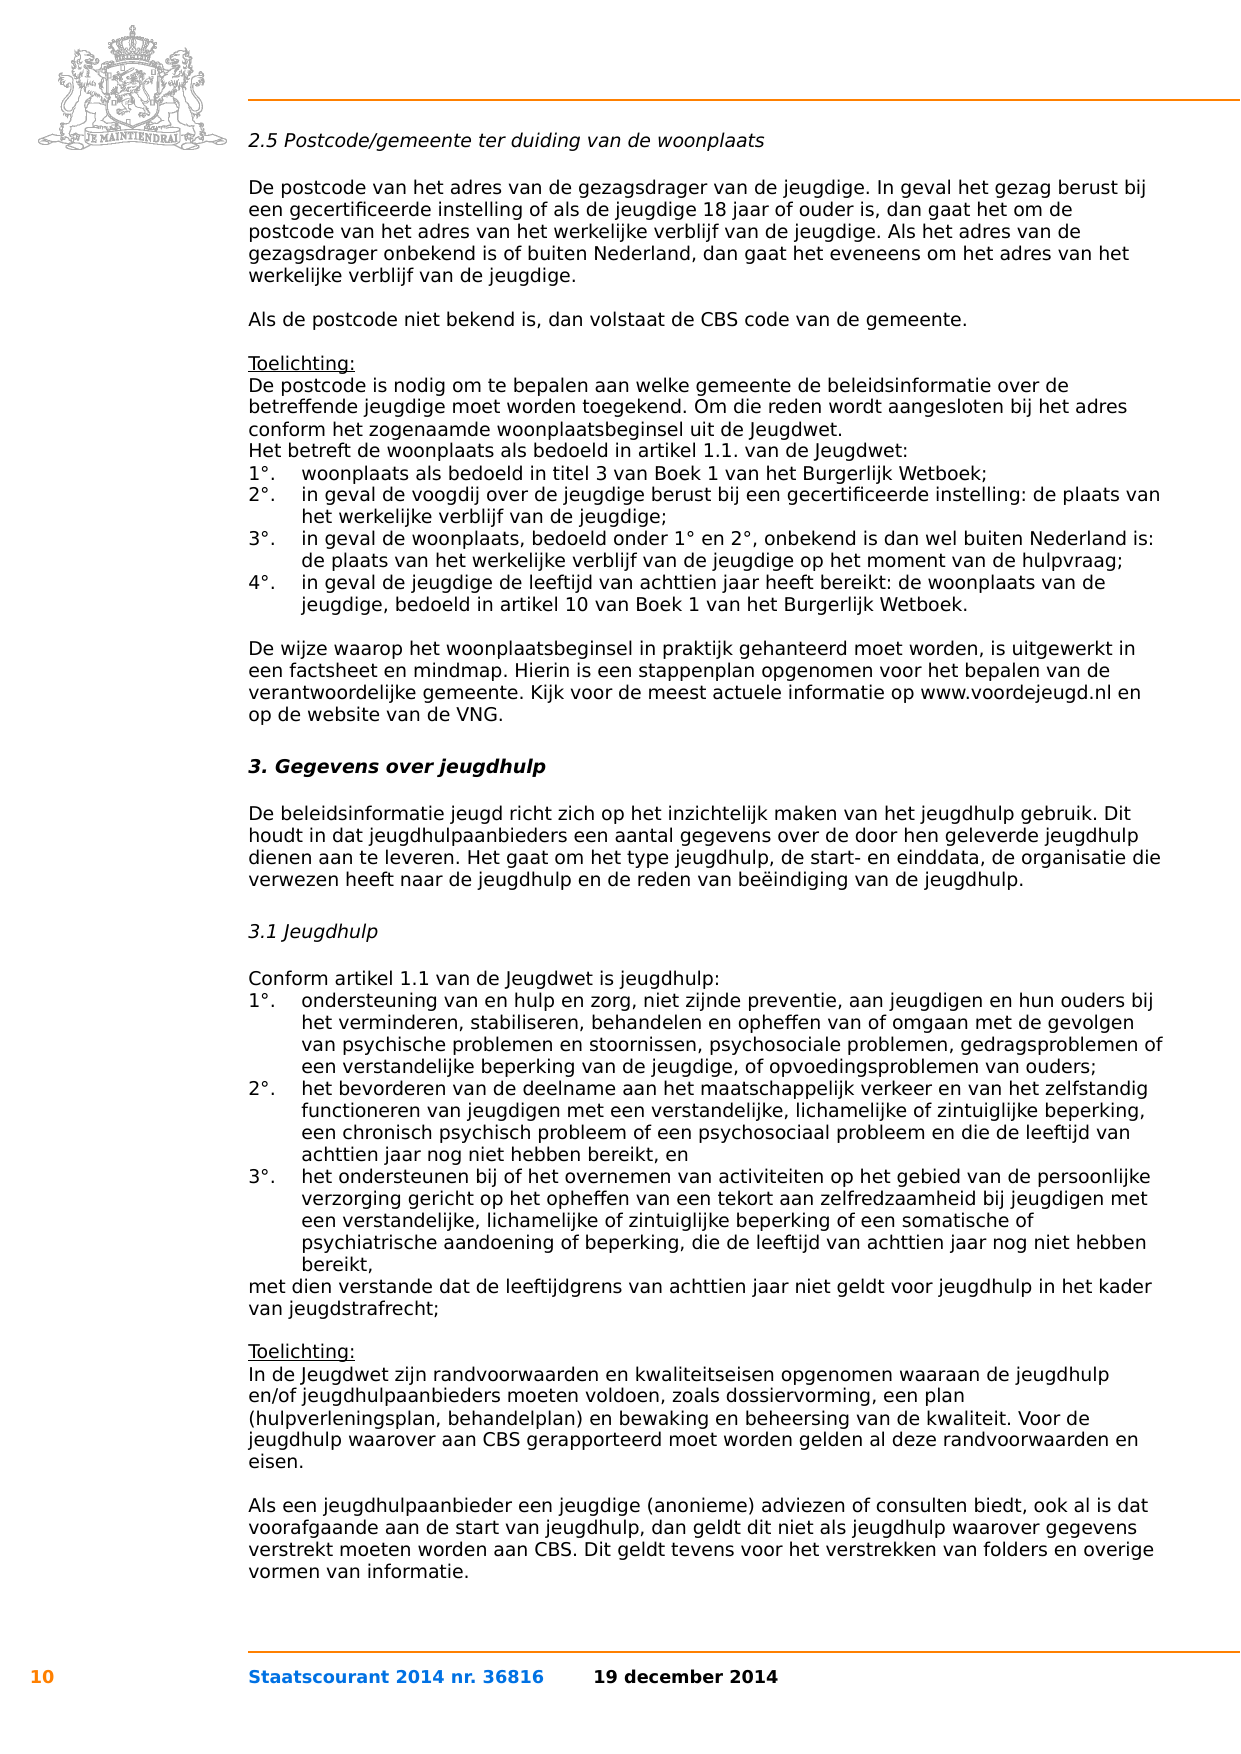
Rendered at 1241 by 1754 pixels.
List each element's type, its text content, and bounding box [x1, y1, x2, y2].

text De postcode is nodig om te bepalen aan welke gemeente de beleidsinformatie over de betreffende jeugdige moet worden toegekend. Om die reden wordt aangesloten bij het adres conform het zogenaamde woonplaatsbeginsel uit de Jeugdwet. [248, 374, 1163, 440]
text 2°. in geval de voogdij over de jeugdige berust bij een gecertificeerde instelling: de plaats van het werkelijke verblijf van de jeugdige; [248, 484, 1163, 528]
text De beleidsinformatie jeugd richt zich op het inzichtelijk maken van het jeugdhulp gebruik. Dit houdt in dat jeugdhulpaanbieders een aantal gegevens over de door hen geleverde jeugdhulp dienen aan te leveren. Het gaat om het type jeugdhulp, de start- en einddata, de organisatie die verwezen heeft naar de jeugdhulp en de reden van beëindiging van de jeugdhulp. [248, 803, 1163, 891]
subtitle 3. Gegevens over jeugdhulp [248, 756, 1163, 778]
subtitle 3.1 Jeugdhulp [248, 921, 1163, 943]
text Conform artikel 1.1 van de Jeugdwet is jeugdhulp: [248, 968, 1163, 990]
text 3°. het ondersteunen bij of het overnemen van activiteiten op het gebied van de persoonlijke verzorging gericht op het opheffen van een tekort aan zelfredzaamheid bij jeugdigen met een verstandelijke, lichamelijke of zintuiglijke beperking of een somatische of psychiatrische aandoening of beperking, die de leeftijd van achttien jaar nog niet hebben bereikt, [248, 1166, 1163, 1276]
text Toelichting: [248, 1341, 1163, 1363]
text De wijze waarop het woonplaatsbeginsel in praktijk gehanteerd moet worden, is uitgewerkt in een factsheet en mindmap. Hierin is een stappenplan opgenomen voor het bepalen van de verantwoordelijke gemeente. Kijk voor de meest actuele informatie op www.voordejeugd.nl en op de website van de VNG. [248, 638, 1163, 726]
text Als de postcode niet bekend is, dan volstaat de CBS code van de gemeente. [248, 309, 1163, 331]
text met dien verstande dat de leeftijdgrens van achttien jaar niet geldt voor jeugdhulp in het kader van jeugdstrafrecht; [248, 1276, 1163, 1319]
text 4°. in geval de jeugdige de leeftijd van achttien jaar heeft bereikt: de woonplaats van de jeugdige, bedoeld in artikel 10 van Boek 1 van het Burgerlijk Wetboek. [248, 572, 1163, 616]
text 1°. ondersteuning van en hulp en zorg, niet zijnde preventie, aan jeugdigen en hun ouders bij het verminderen, stabiliseren, behandelen en opheffen van of omgaan met de gevolgen van psychische problemen en stoornissen, psychosociale problemen, gedragsproblemen of een verstandelijke beperking van de jeugdige, of opvoedingsproblemen van ouders; [248, 990, 1163, 1078]
text De postcode van het adres van de gezagsdrager van de jeugdige. In geval het gezag berust bij een gecertificeerde instelling of als de jeugdige 18 jaar of ouder is, dan gaat het om de postcode van het adres van het werkelijke verblijf van de jeugdige. Als het adres van de gezagsdrager onbekend is of buiten Nederland, dan gaat het eveneens om het adres van het werkelijke verblijf van de jeugdige. [248, 177, 1163, 287]
text 3°. in geval de woonplaats, bedoeld onder 1° en 2°, onbekend is dan wel buiten Nederland is: de plaats van het werkelijke verblijf van de jeugdige op het moment van de hulpvraag; [248, 528, 1163, 572]
text Toelichting: [248, 352, 1163, 374]
text In de Jeugdwet zijn randvoorwaarden en kwaliteitseisen opgenomen waaraan de jeugdhulp en/of jeugdhulpaanbieders moeten voldoen, zoals dossiervorming, een plan (hulpverleningsplan, behandelplan) en bewaking en beheersing van de kwaliteit. Voor de jeugdhulp waarover aan CBS gerapporteerd moet worden gelden al deze randvoorwaarden en eisen. [248, 1363, 1163, 1473]
text 1°. woonplaats als bedoeld in titel 3 van Boek 1 van het Burgerlijk Wetboek; [248, 462, 1163, 484]
text Als een jeugdhulpaanbieder een jeugdige (anonieme) adviezen of consulten biedt, ook al is dat voorafgaande aan de start van jeugdhulp, dan geldt dit niet als jeugdhulp waarover gegevens verstrekt moeten worden aan CBS. Dit geldt tevens voor het verstrekken van folders en overige vormen van informatie. [248, 1495, 1163, 1583]
subtitle 2.5 Postcode/gemeente ter duiding van de woonplaats [248, 130, 1163, 152]
text 2°. het bevorderen van de deelname aan het maatschappelijk verkeer en van het zelfstandig functioneren van jeugdigen met een verstandelijke, lichamelijke of zintuiglijke beperking, een chronisch psychisch probleem of een psychosociaal probleem en die de leeftijd van achttien jaar nog niet hebben bereikt, en [248, 1078, 1163, 1166]
picture [38, 25, 227, 150]
text Het betreft de woonplaats als bedoeld in artikel 1.1. van de Jeugdwet: [248, 440, 1163, 462]
